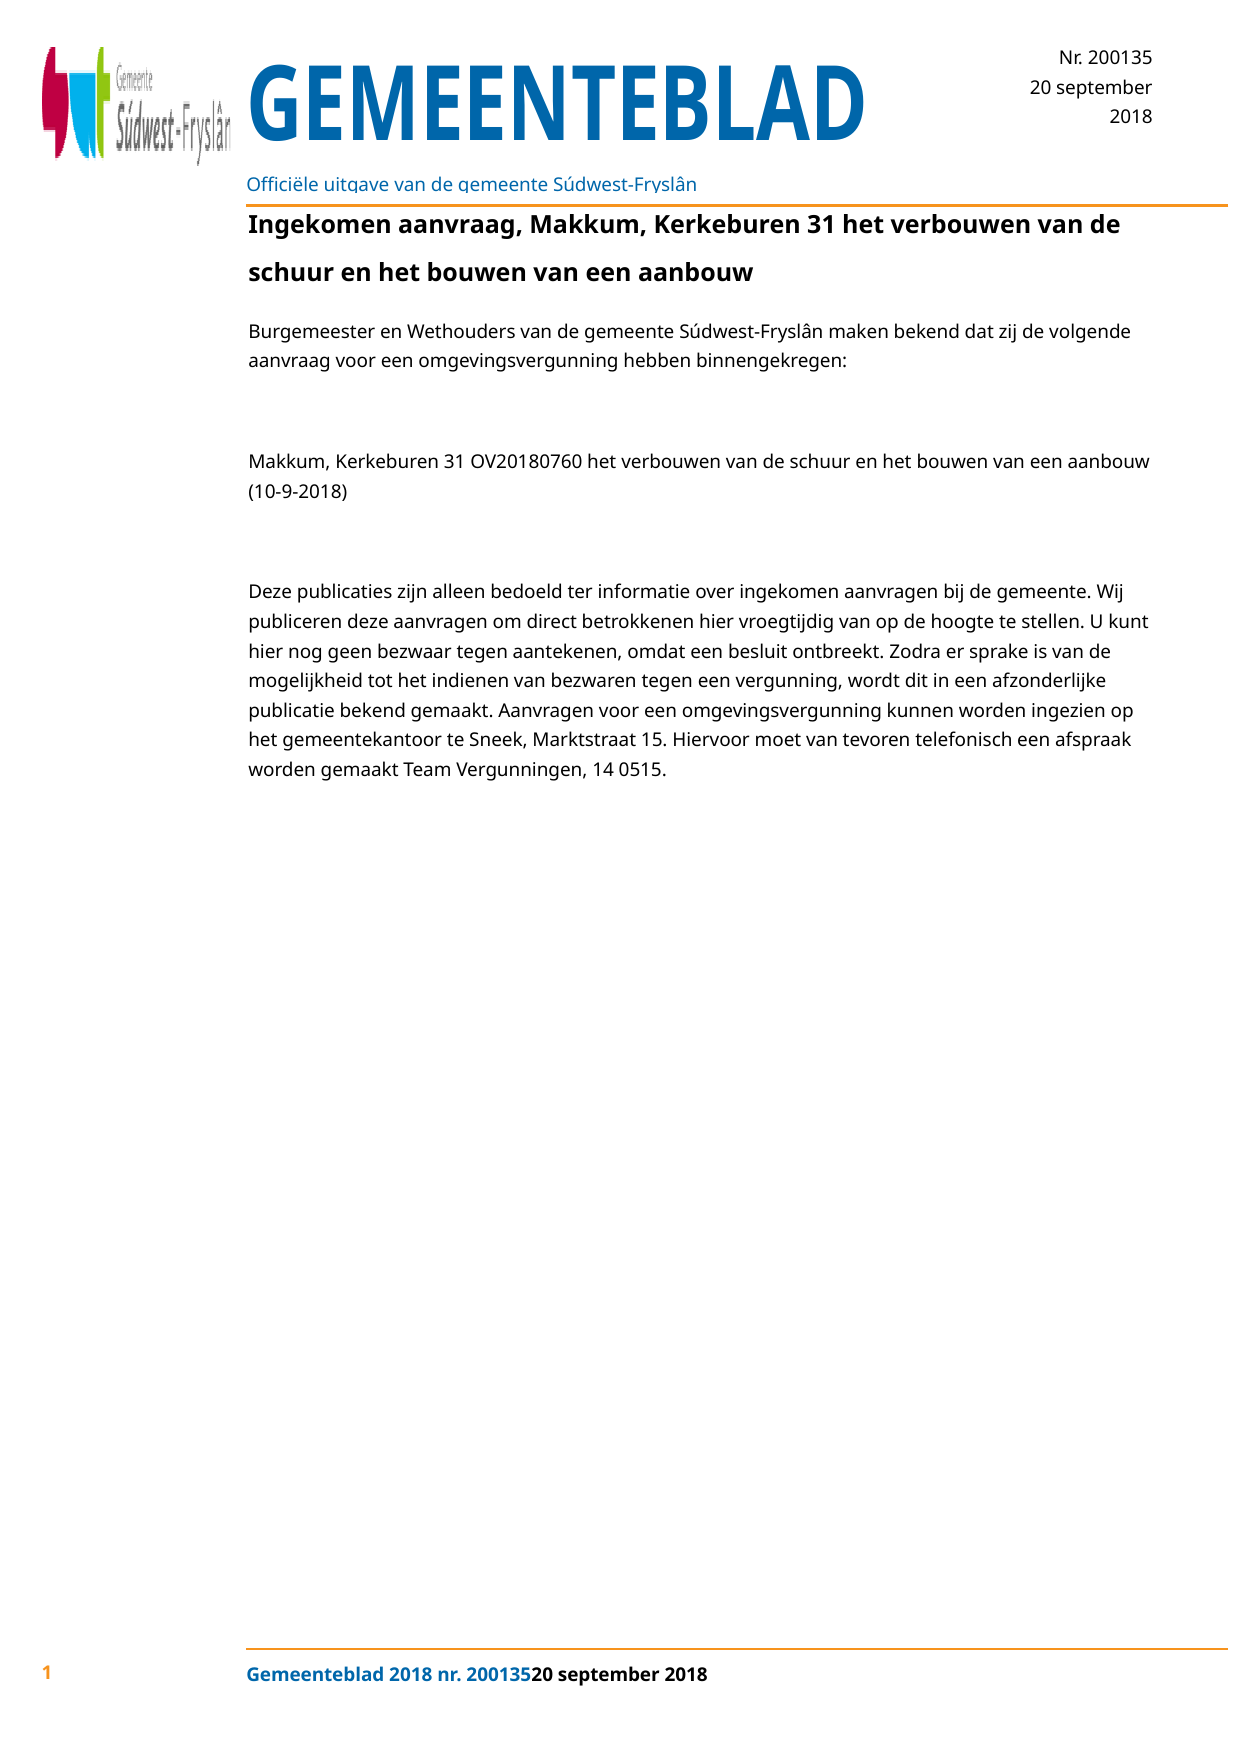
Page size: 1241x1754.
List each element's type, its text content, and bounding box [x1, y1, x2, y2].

picture [41, 47, 231, 172]
text Burgemeester en Wethouders van de gemeente Súdwest-Fryslân maken bekend dat zij de volgende aanvraag voor een omgevingsvergunning hebben binnengekregen: [248, 318, 1152, 373]
text Deze publicaties zijn alleen bedoeld ter informatie over ingekomen aanvragen bij de gemeente. Wij publiceren deze aanvragen om direct betrokkenen hier vroegtijdig van op de hoogte te stellen. U kunt hier nog geen bezwaar tegen aantekenen, omdat een besluit ontbreekt. Zodra er sprake is van de mogelijkheid tot het indienen van bezwaren tegen een vergunning, wordt dit in een afzonderlijke publicatie bekend gemaakt. Aanvragen voor een omgevingsvergunning kunnen worden ingezien op het gemeentekantoor te Sneek, Marktstraat 15. Hiervoor moet van tevoren telefonisch een afspraak worden gemaakt Team Vergunningen, 14 0515. [248, 579, 1152, 782]
text Ingekomen aanvraag, Makkum, Kerkeburen 31 het verbouwen van de schuur en het bouwen van een aanbouw [248, 207, 1152, 288]
text Makkum, Kerkeburen 31 OV20180760 het verbouwen van de schuur en het bouwen van een aanbouw (10-9-2018) [248, 448, 1152, 504]
